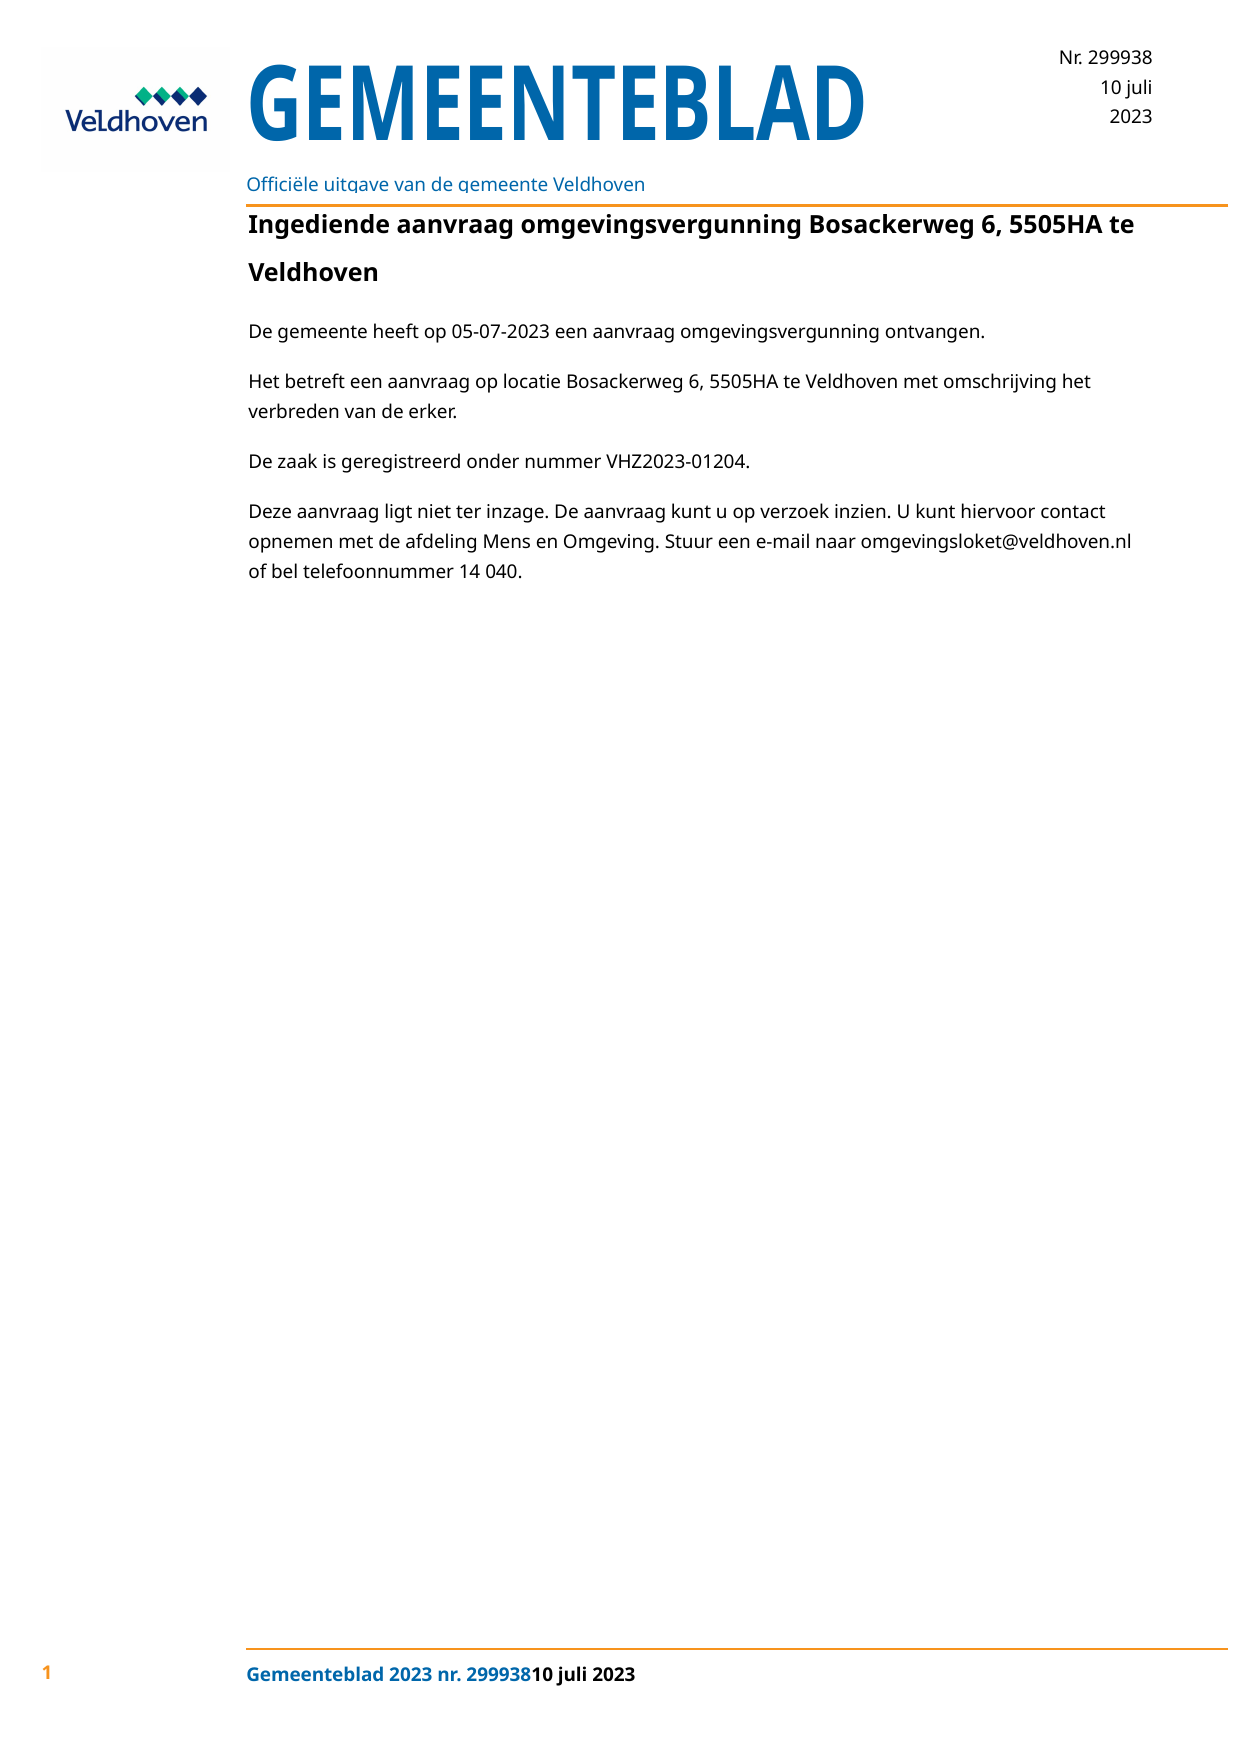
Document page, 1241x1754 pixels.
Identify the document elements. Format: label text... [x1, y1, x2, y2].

text Ingediende aanvraag omgevingsvergunning Bosackerweg 6, 5505HA te Veldhoven [248, 207, 1152, 288]
text Het betreft een aanvraag op locatie Bosackerweg 6, 5505HA te Veldhoven met omschrijving het verbreden van de erker. [248, 368, 1152, 424]
text Deze aanvraag ligt niet ter inzage. De aanvraag kunt u op verzoek inzien. U kunt hiervoor contact opnemen met de afdeling Mens en Omgeving. Stuur een e-mail naar omgevingsloket@veldhoven.nl of bel telefoonnummer 14 040. [248, 499, 1152, 584]
text De gemeente heeft op 05-07-2023 een aanvraag omgevingsvergunning ontvangen. [248, 318, 1152, 344]
text De zaak is geregistreerd onder nummer VHZ2023-01204. [248, 448, 1152, 474]
picture [41, 47, 231, 172]
